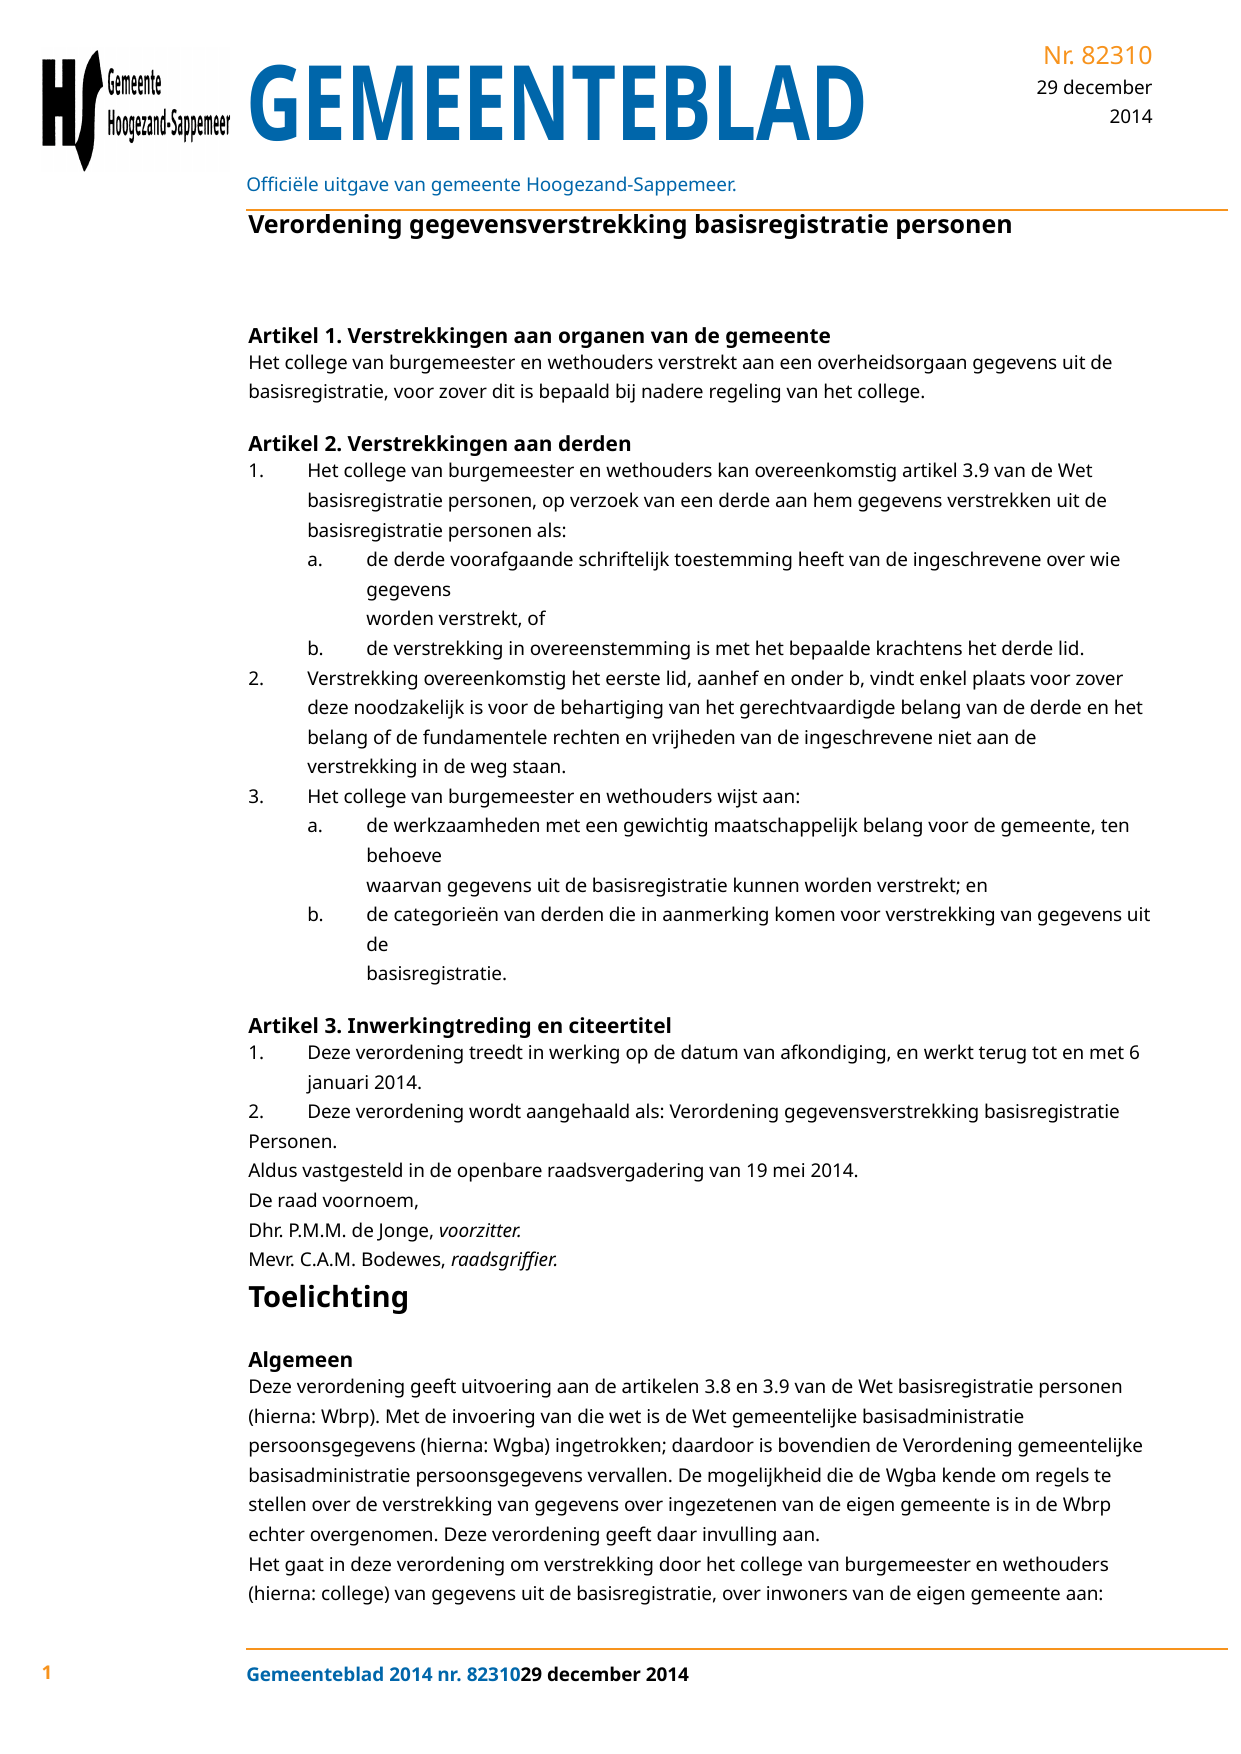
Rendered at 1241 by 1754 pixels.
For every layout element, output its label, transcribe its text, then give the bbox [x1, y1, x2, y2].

text Algemeen [248, 1345, 1152, 1373]
text De raad voornoem, [248, 1187, 1152, 1213]
text Artikel 3. Inwerkingtreding en citeertitel [248, 1011, 1152, 1039]
text Verordening gegevensverstrekking basisregistratie personen [248, 211, 1152, 241]
text Het gaat in deze verordening om verstrekking door het college van burgemeester en wethouders (hierna: college) van gegevens uit de basisregistratie, over inwoners van de eigen gemeente aan: [248, 1551, 1152, 1606]
text Toelichting [248, 1276, 1152, 1316]
text Dhr. P.M.M. de Jonge, voorzitter. [248, 1217, 1152, 1243]
list waarvan gegevens uit de basisregistratie kunnen worden verstrekt; en [307, 872, 1152, 897]
list de categorieën van derden die in aanmerking komen voor verstrekking van gegevens uit de [307, 901, 1152, 957]
text Mevr. C.A.M. Bodewes, raadsgriffier. [248, 1246, 1152, 1272]
text Deze verordening geeft uitvoering aan de artikelen 3.8 en 3.9 van de Wet basisregistratie personen (hierna: Wbrp). Met de invoering van die wet is de Wet gemeentelijke basisadministratie persoonsgegevens (hierna: Wgba) ingetrokken; daardoor is bovendien de Verordening gemeentelijke basisadministratie persoonsgegevens vervallen. De mogelijkheid die de Wgba kende om regels te stellen over de verstrekking van gegevens over ingezetenen van de eigen gemeente is in de Wbrp echter overgenomen. Deze verordening geeft daar invulling aan. [248, 1373, 1152, 1547]
text Artikel 1. Verstrekkingen aan organen van de gemeente [248, 321, 1152, 349]
list de verstrekking in overeenstemming is met het bepaalde krachtens het derde lid. [307, 635, 1152, 661]
text Artikel 2. Verstrekkingen aan derden [248, 429, 1152, 458]
text Aldus vastgesteld in de openbare raadsvergadering van 19 mei 2014. [248, 1158, 1152, 1183]
list Verstrekking overeenkomstig het eerste lid, aanhef en onder b, vindt enkel plaats voor zover deze noodzakelijk is voor de behartiging van het gerechtvaardigde belang van de derde en het belang of de fundamentele rechten en vrijheden van de ingeschrevene niet aan de verstrekking in de weg staan. [248, 665, 1152, 779]
list Deze verordening treedt in werking op de datum van afkondiging, en werkt terug tot en met 6 januari 2014. [248, 1039, 1152, 1095]
text Personen. [248, 1128, 1152, 1154]
list worden verstrekt, of [307, 606, 1152, 631]
picture [41, 47, 231, 172]
text Het college van burgemeester en wethouders verstrekt aan een overheidsorgaan gegevens uit de basisregistratie, voor zover dit is bepaald bij nadere regeling van het college. [248, 349, 1152, 404]
list de werkzaamheden met een gewichtig maatschappelijk belang voor de gemeente, ten behoeve [307, 813, 1152, 868]
list Het college van burgemeester en wethouders kan overeenkomstig artikel 3.9 van de Wet basisregistratie personen, op verzoek van een derde aan hem gegevens verstrekken uit de basisregistratie personen als: [248, 458, 1152, 542]
list de derde voorafgaande schriftelijk toestemming heeft van de ingeschrevene over wie gegevens [307, 546, 1152, 602]
list Deze verordening wordt aangehaald als: Verordening gegevensverstrekking basisregistratie [248, 1098, 1152, 1124]
list basisregistratie. [307, 961, 1152, 986]
list Het college van burgemeester en wethouders wijst aan: [248, 783, 1152, 809]
